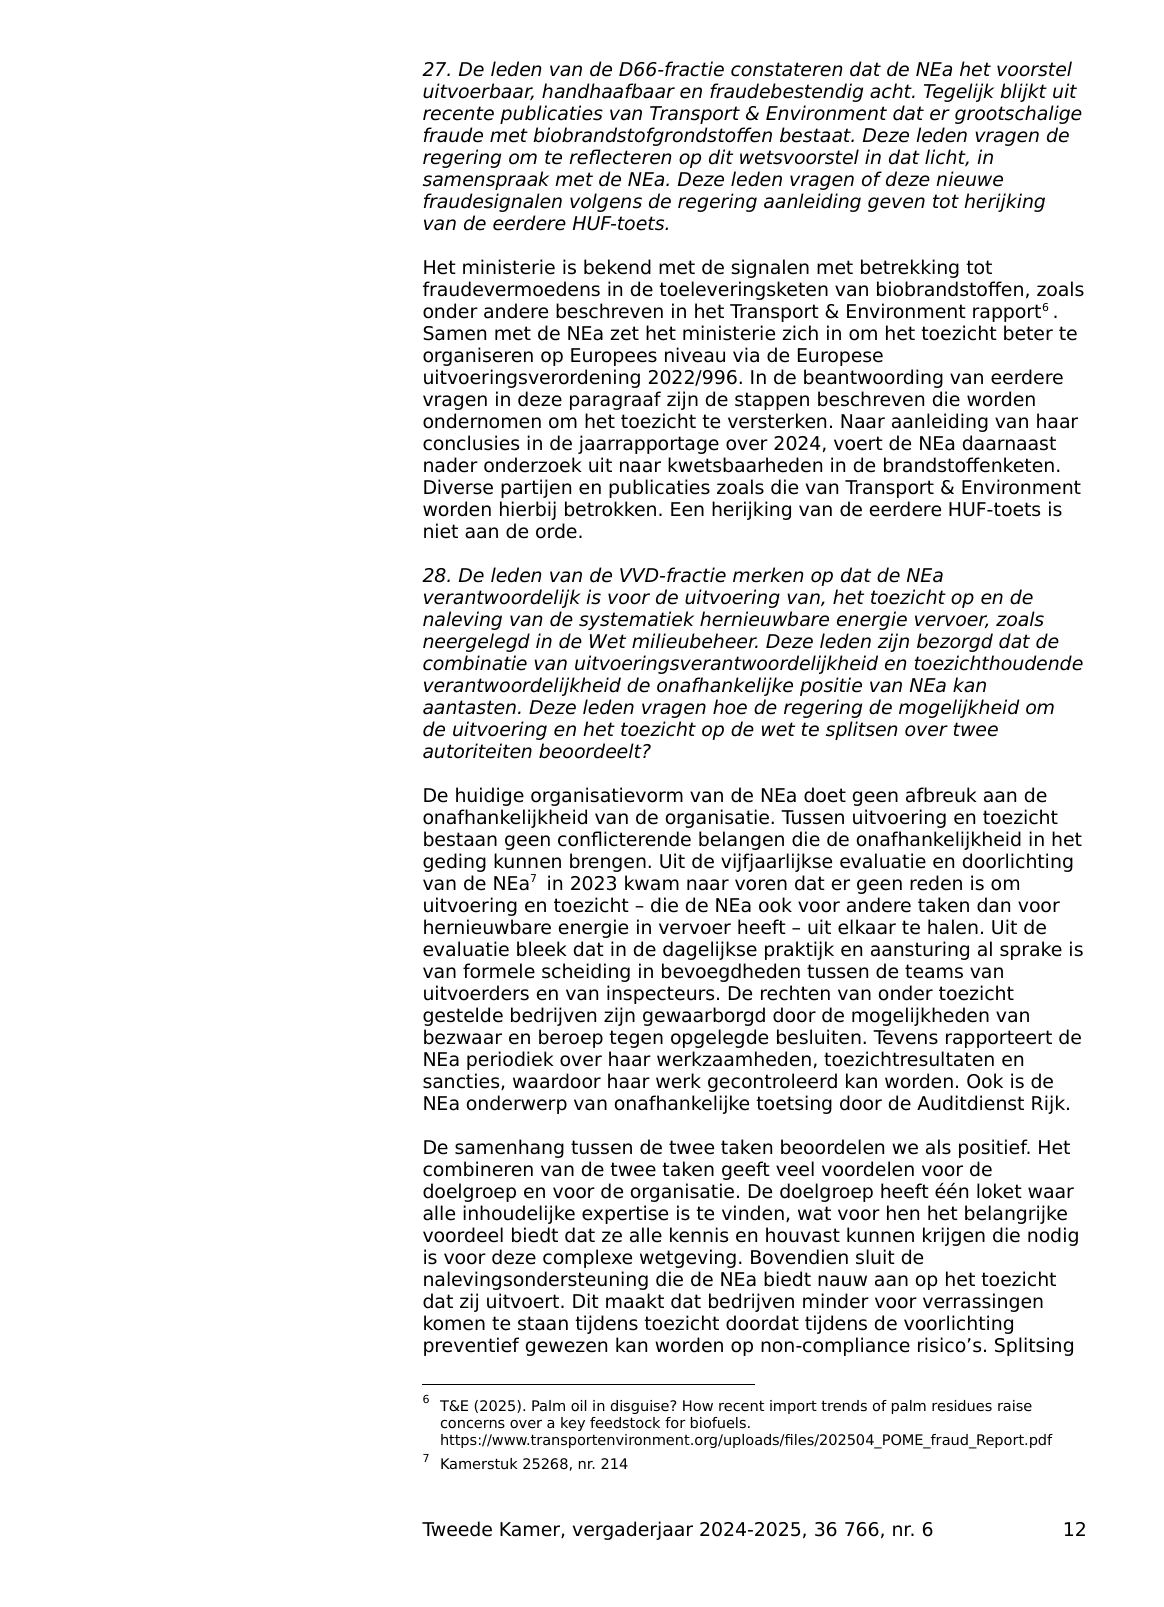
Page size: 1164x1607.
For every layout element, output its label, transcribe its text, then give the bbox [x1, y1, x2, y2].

text De huidige organisatievorm van de NEa doet geen afbreuk aan de onafhankelijkheid van de organisatie. Tussen uitvoering en toezicht bestaan geen conflicterende belangen die de onafhankelijkheid in het geding kunnen brengen. Uit de vijfjaarlijkse evaluatie en doorlichting van de NEa in 2023 kwam naar voren dat er geen reden is om uitvoering en toezicht – die de NEa ook voor andere taken dan voor hernieuwbare energie in vervoer heeft – uit elkaar te halen. Uit de evaluatie bleek dat in de dagelijkse praktijk en aansturing al sprake is van formele scheiding in bevoegdheden tussen de teams van uitvoerders en van inspecteurs. De rechten van onder toezicht gestelde bedrijven zijn gewaarborgd door de mogelijkheden van bezwaar en beroep tegen opgelegde besluiten. Tevens rapporteert de NEa periodiek over haar werkzaamheden, toezichtresultaten en sancties, waardoor haar werk gecontroleerd kan worden. Ook is de NEa onderwerp van onafhankelijke toetsing door de Auditdienst Rijk. [422, 785, 1087, 1115]
text T&E (2025). Palm oil in disguise? How recent import trends of palm residues raise concerns over a key feedstock for biofuels. https://www.transportenvironment.org/uploads/files/202504_POME_fraud_Report.pdf [422, 1393, 1087, 1449]
text Kamerstuk 25268, nr. 214 [422, 1452, 1087, 1474]
text 27. De leden van de D66-fractie constateren dat de NEa het voorstel uitvoerbaar, handhaafbaar en fraudebestendig acht. Tegelijk blijkt uit recente publicaties van Transport & Environment dat er grootschalige fraude met biobrandstofgrondstoffen bestaat. Deze leden vragen de regering om te reflecteren op dit wetsvoorstel in dat licht, in samenspraak met de NEa. Deze leden vragen of deze nieuwe fraudesignalen volgens de regering aanleiding geven tot herijking van de eerdere HUF-toets. [422, 59, 1087, 235]
text De samenhang tussen de twee taken beoordelen we als positief. Het combineren van de twee taken geeft veel voordelen voor de doelgroep en voor de organisatie. De doelgroep heeft één loket waar alle inhoudelijke expertise is te vinden, wat voor hen het belangrijke voordeel biedt dat ze alle kennis en houvast kunnen krijgen die nodig is voor deze complexe wetgeving. Bovendien sluit de nalevingsondersteuning die de NEa biedt nauw aan op het toezicht dat zij uitvoert. Dit maakt dat bedrijven minder voor verrassingen komen te staan tijdens toezicht doordat tijdens de voorlichting preventief gewezen kan worden op non-compliance risico’s. Splitsing [422, 1137, 1087, 1357]
text 28. De leden van de VVD-fractie merken op dat de NEa verantwoordelijk is voor de uitvoering van, het toezicht op en de naleving van de systematiek hernieuwbare energie vervoer, zoals neergelegd in de Wet milieubeheer. Deze leden zijn bezorgd dat de combinatie van uitvoeringsverantwoordelijkheid en toezichthoudende verantwoordelijkheid de onafhankelijke positie van NEa kan aantasten. Deze leden vragen hoe de regering de mogelijkheid om de uitvoering en het toezicht op de wet te splitsen over twee autoriteiten beoordeelt? [422, 565, 1087, 763]
text Het ministerie is bekend met de signalen met betrekking tot fraudevermoedens in de toeleveringsketen van biobrandstoffen, zoals onder andere beschreven in het Transport & Environment rapport. Samen met de NEa zet het ministerie zich in om het toezicht beter te organiseren op Europees niveau via de Europese uitvoeringsverordening 2022/996. In de beantwoording van eerdere vragen in deze paragraaf zijn de stappen beschreven die worden ondernomen om het toezicht te versterken. Naar aanleiding van haar conclusies in de jaarrapportage over 2024, voert de NEa daarnaast nader onderzoek uit naar kwetsbaarheden in de brandstoffenketen. Diverse partijen en publicaties zoals die van Transport & Environment worden hierbij betrokken. Een herijking van de eerdere HUF-toets is niet aan de orde. [422, 257, 1087, 543]
